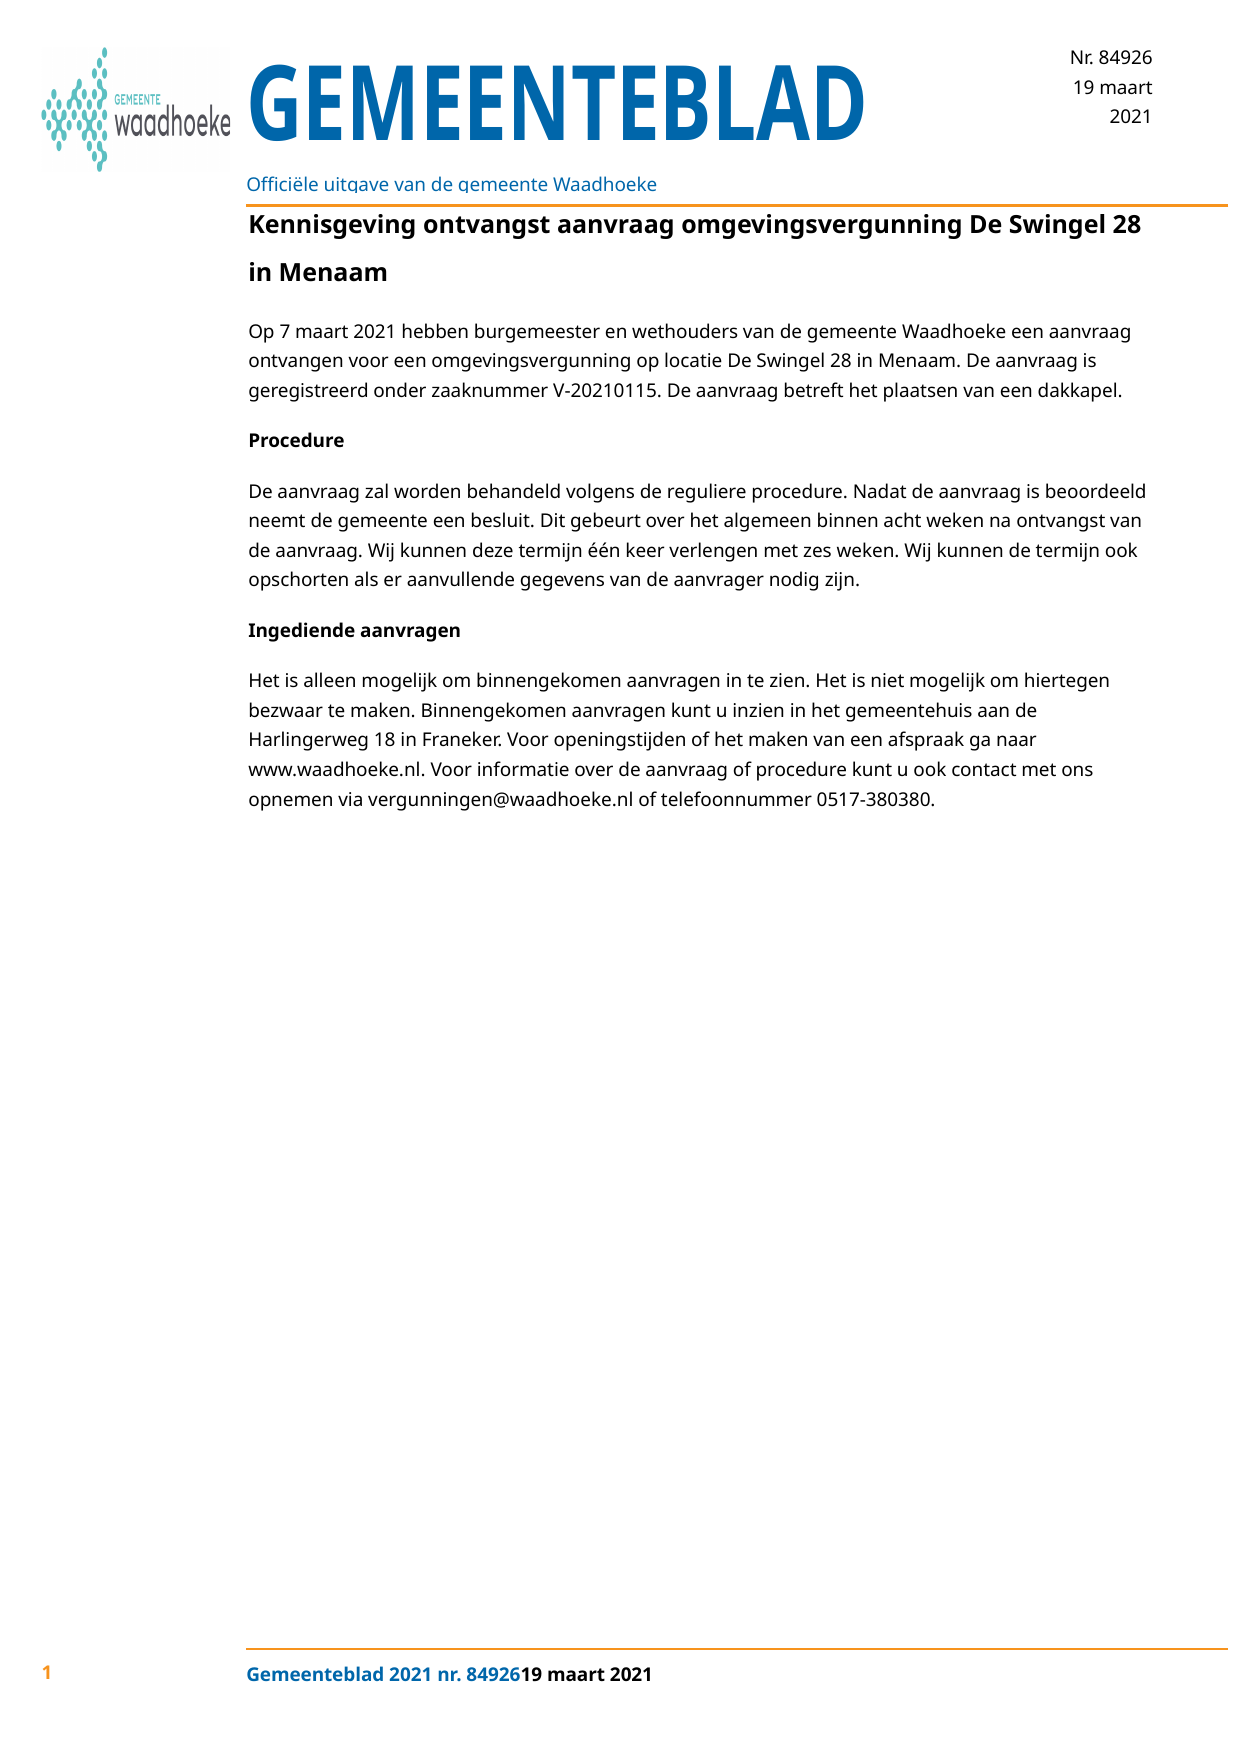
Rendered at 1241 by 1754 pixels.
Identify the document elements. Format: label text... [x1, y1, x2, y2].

text De aanvraag zal worden behandeld volgens de reguliere procedure. Nadat de aanvraag is beoordeeld neemt de gemeente een besluit. Dit gebeurt over het algemeen binnen acht weken na ontvangst van de aanvraag. Wij kunnen deze termijn één keer verlengen met zes weken. Wij kunnen de termijn ook opschorten als er aanvullende gegevens van de aanvrager nodig zijn. [248, 478, 1152, 592]
picture [41, 47, 231, 172]
text Ingediende aanvragen [248, 617, 1152, 643]
text Op 7 maart 2021 hebben burgemeester en wethouders van de gemeente Waadhoeke een aanvraag ontvangen voor een omgevingsvergunning op locatie De Swingel 28 in Menaam. De aanvraag is geregistreerd onder zaaknummer V-20210115. De aanvraag betreft het plaatsen van een dakkapel. [248, 318, 1152, 403]
text Het is alleen mogelijk om binnengekomen aanvragen in te zien. Het is niet mogelijk om hiertegen bezwaar te maken. Binnengekomen aanvragen kunt u inzien in het gemeentehuis aan de Harlingerweg 18 in Franeker. Voor openingstijden of het maken van een afspraak ga naar www.waadhoeke.nl. Voor informatie over de aanvraag of procedure kunt u ook contact met ons opnemen via vergunningen@waadhoeke.nl of telefoonnummer 0517-380380. [248, 667, 1152, 812]
text Procedure [248, 427, 1152, 453]
text Kennisgeving ontvangst aanvraag omgevingsvergunning De Swingel 28 in Menaam [248, 207, 1152, 288]
